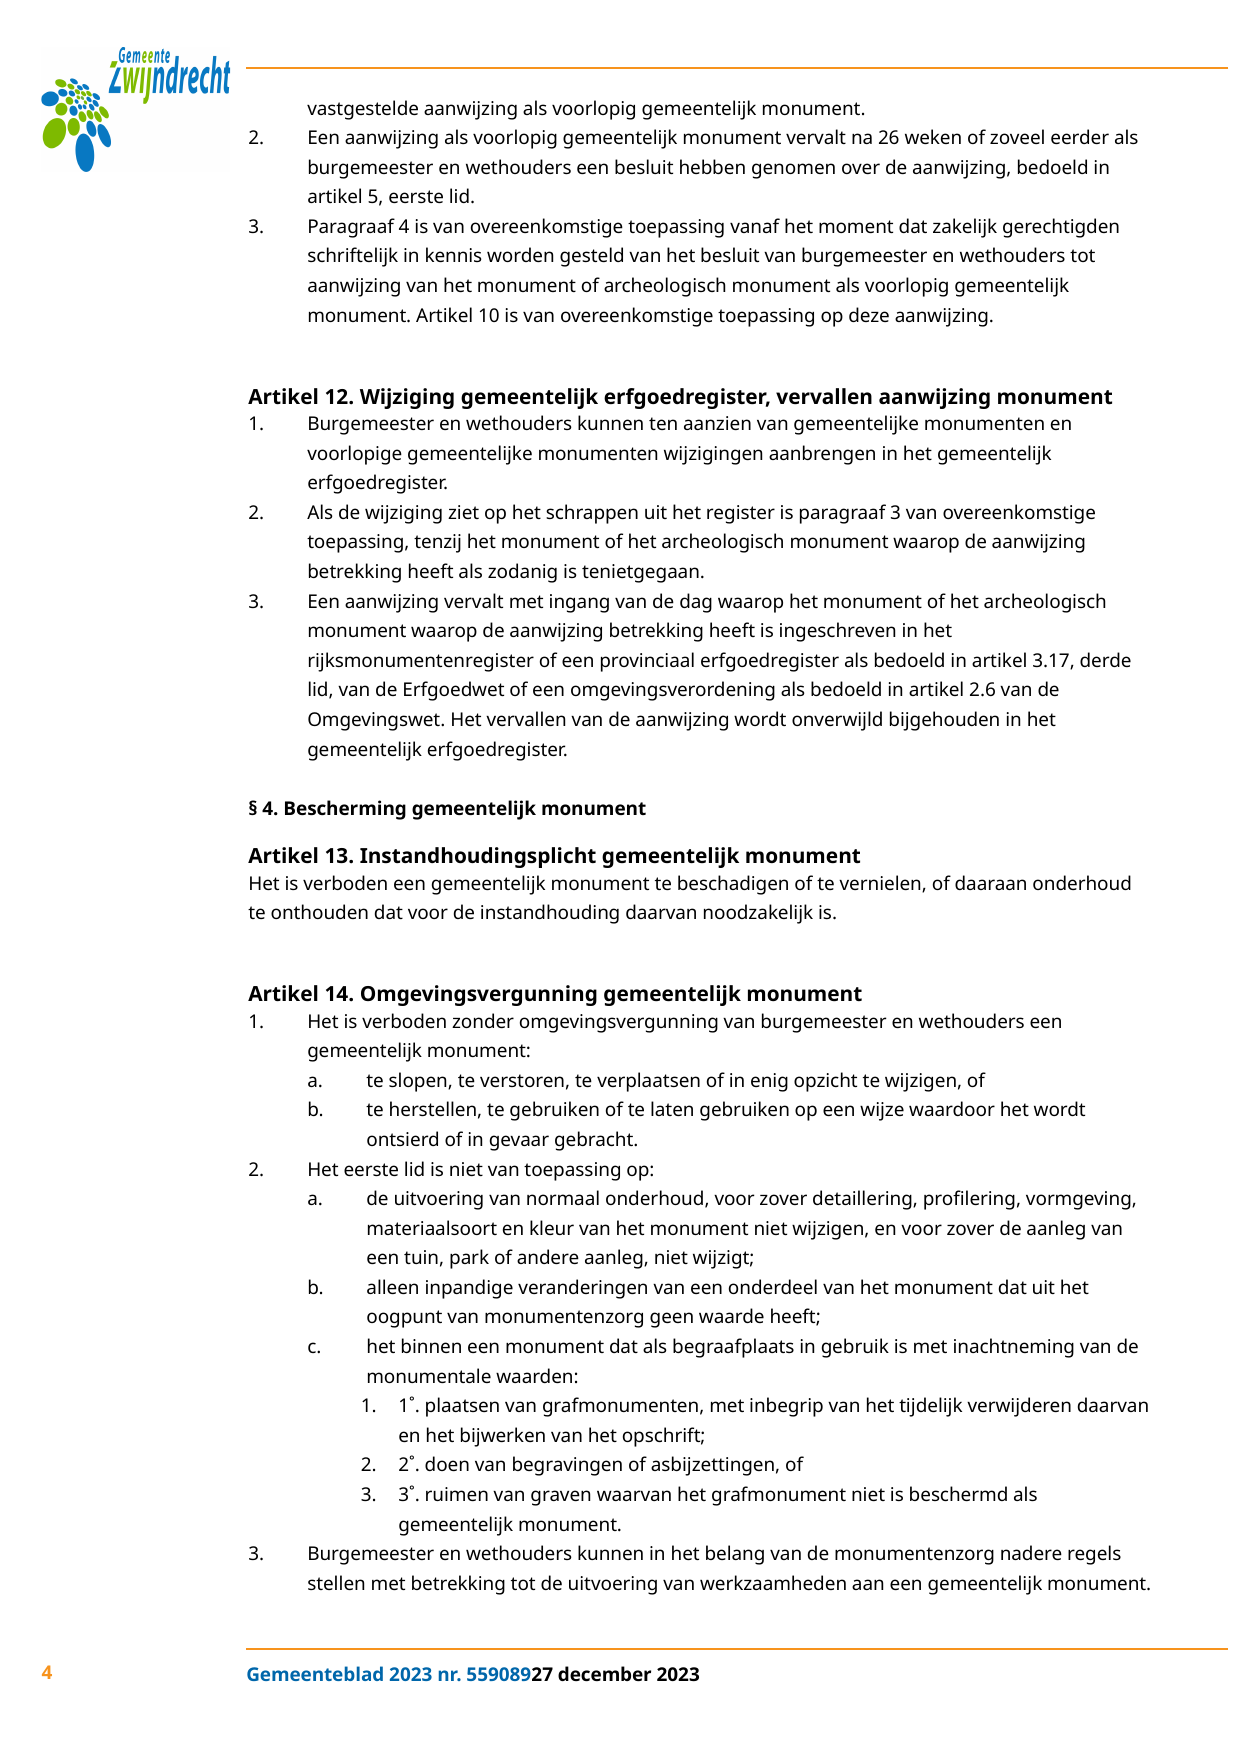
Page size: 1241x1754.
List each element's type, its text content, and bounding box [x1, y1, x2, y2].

text Het is verboden een gemeentelijk monument te beschadigen of te vernielen, of daaraan onderhoud te onthouden dat voor de instandhouding daarvan noodzakelijk is. [248, 870, 1152, 925]
picture [41, 47, 231, 172]
text Artikel 12. Wijziging gemeentelijk erfgoedregister, vervallen aanwijzing monument [248, 382, 1152, 410]
text Artikel 14. Omgevingsvergunning gemeentelijk monument [248, 979, 1152, 1008]
list vastgestelde aanwijzing als voorlopig gemeentelijk monument. [248, 95, 1152, 121]
list Het is verboden zonder omgevingsvergunning van burgemeester en wethouders een gemeentelijk monument: [248, 1008, 1152, 1063]
list 3˚. ruimen van graven waarvan het grafmonument niet is beschermd als gemeentelijk monument. [361, 1481, 1152, 1537]
list Burgemeester en wethouders kunnen ten aanzien van gemeentelijke monumenten en voorlopige gemeentelijke monumenten wijzigingen aanbrengen in het gemeentelijk erfgoedregister. [248, 410, 1152, 495]
list Het eerste lid is niet van toepassing op: [248, 1156, 1152, 1182]
list te slopen, te verstoren, te verplaatsen of in enig opzicht te wijzigen, of [307, 1067, 1152, 1093]
list Paragraaf 4 is van overeenkomstige toepassing vanaf het moment dat zakelijk gerechtigden schriftelijk in kennis worden gesteld van het besluit van burgemeester en wethouders tot aanwijzing van het monument of archeologisch monument als voorlopig gemeentelijk monument. Artikel 10 is van overeenkomstige toepassing op deze aanwijzing. [248, 213, 1152, 328]
list alleen inpandige veranderingen van een onderdeel van het monument dat uit het oogpunt van monumentenzorg geen waarde heeft; [307, 1274, 1152, 1329]
list 1˚. plaatsen van grafmonumenten, met inbegrip van het tijdelijk verwijderen daarvan en het bijwerken van het opschrift; [361, 1392, 1152, 1448]
text Artikel 13. Instandhoudingsplicht gemeentelijk monument [248, 841, 1152, 870]
list de uitvoering van normaal onderhoud, voor zover detaillering, profilering, vormgeving, materiaalsoort en kleur van het monument niet wijzigen, en voor zover de aanleg van een tuin, park of andere aanleg, niet wijzigt; [307, 1185, 1152, 1270]
list Als de wijziging ziet op het schrappen uit het register is paragraaf 3 van overeenkomstige toepassing, tenzij het monument of het archeologisch monument waarop de aanwijzing betrekking heeft als zodanig is tenietgegaan. [248, 499, 1152, 584]
text § 4. Bescherming gemeentelijk monument [248, 795, 1152, 821]
list Een aanwijzing vervalt met ingang van de dag waarop het monument of het archeologisch monument waarop de aanwijzing betrekking heeft is ingeschreven in het rijksmonumentenregister of een provinciaal erfgoedregister als bedoeld in artikel 3.17, derde lid, van de Erfgoedwet of een omgevingsverordening als bedoeld in artikel 2.6 van de Omgevingswet. Het vervallen van de aanwijzing wordt onverwijld bijgehouden in het gemeentelijk erfgoedregister. [248, 588, 1152, 761]
list Burgemeester en wethouders kunnen in het belang van de monumentenzorg nadere regels stellen met betrekking tot de uitvoering van werkzaamheden aan een gemeentelijk monument. [248, 1540, 1152, 1596]
list Een aanwijzing als voorlopig gemeentelijk monument vervalt na 26 weken of zoveel eerder als burgemeester en wethouders een besluit hebben genomen over de aanwijzing, bedoeld in artikel 5, eerste lid. [248, 124, 1152, 209]
list te herstellen, te gebruiken of te laten gebruiken op een wijze waardoor het wordt ontsierd of in gevaar gebracht. [307, 1097, 1152, 1152]
list 2˚. doen van begravingen of asbijzettingen, of [361, 1452, 1152, 1477]
list het binnen een monument dat als begraafplaats in gebruik is met inachtneming van de monumentale waarden: [307, 1333, 1152, 1389]
